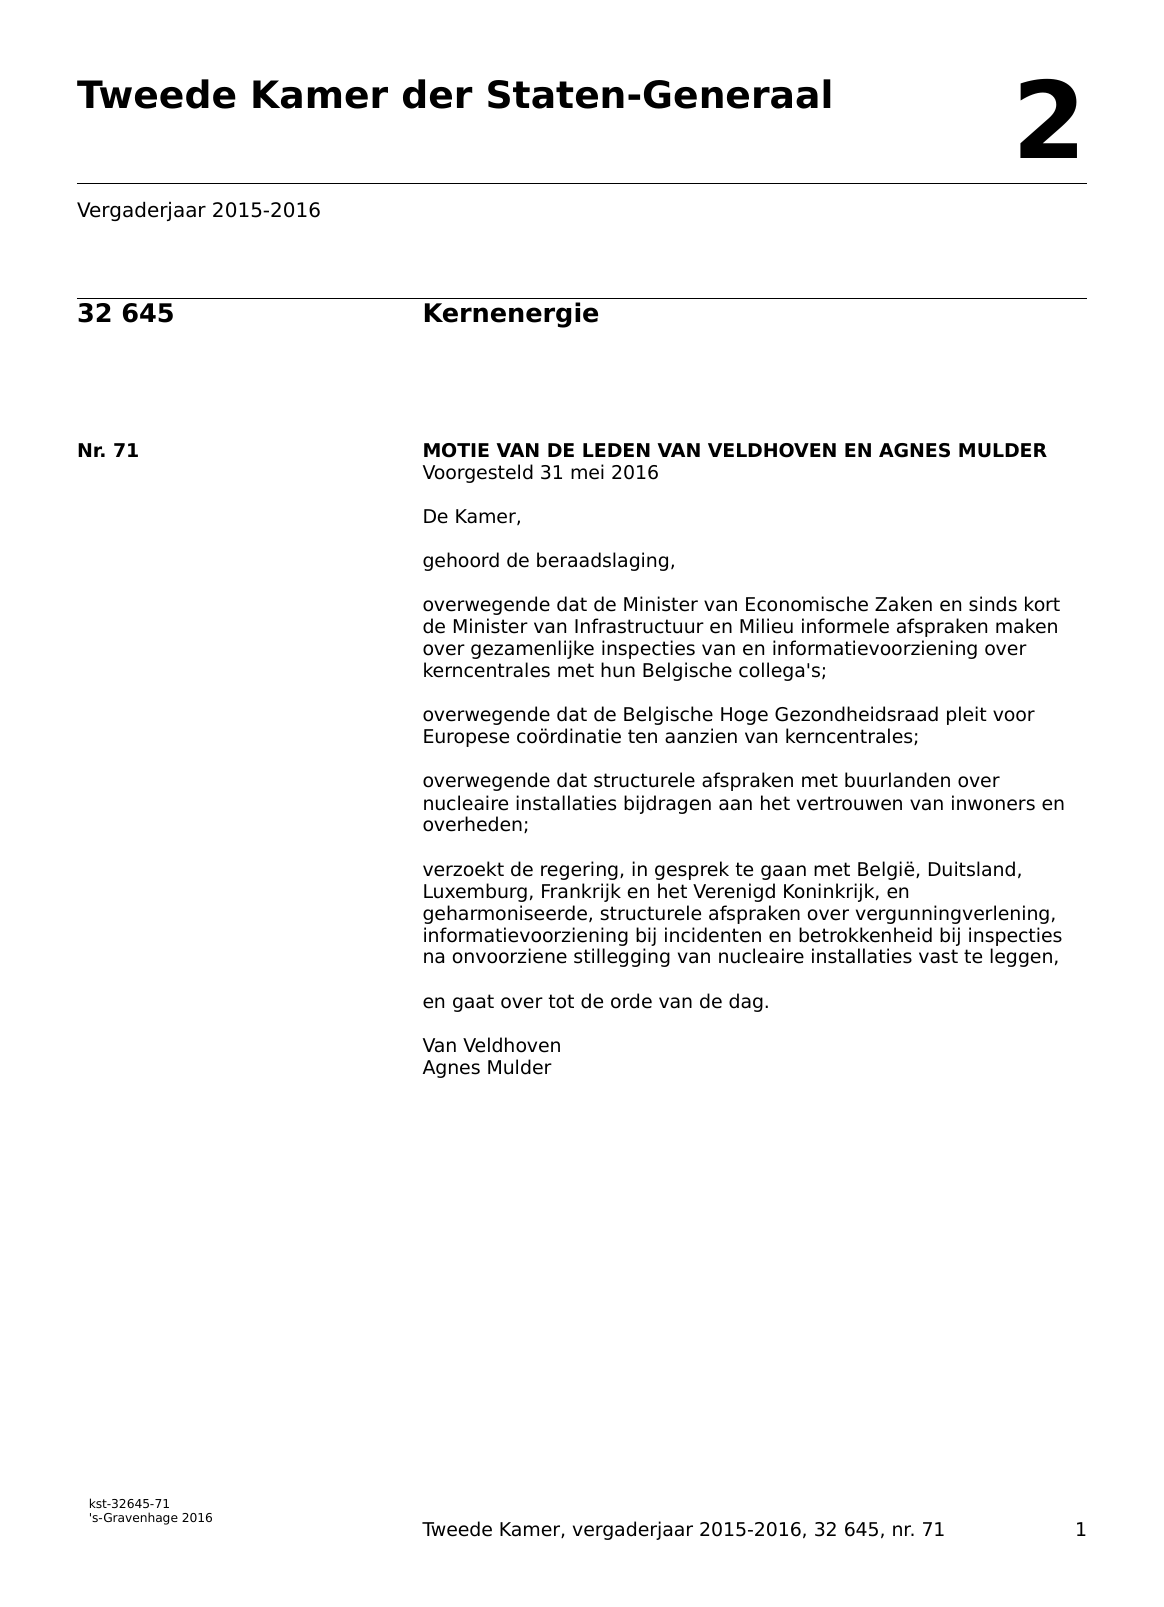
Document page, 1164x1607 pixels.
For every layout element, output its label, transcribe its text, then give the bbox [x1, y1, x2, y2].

text Agnes Mulder [422, 1057, 1087, 1079]
text en gaat over tot de orde van de dag. [422, 991, 1087, 1013]
text Van Veldhoven [422, 1035, 1087, 1057]
subtitle Nr. 71 MOTIE VAN DE LEDEN VAN VELDHOVEN EN AGNES MULDER [77, 440, 1087, 462]
table_cell Vergaderjaar 2015-2016 [77, 184, 1087, 298]
text Voorgesteld 31 mei 2016 [422, 462, 1087, 484]
text overwegende dat de Minister van Economische Zaken en sinds kort de Minister van Infrastructuur en Milieu informele afspraken maken over gezamenlijke inspecties van en informatievoorziening over kerncentrales met hun Belgische collega's; [422, 594, 1087, 682]
text 's-Gravenhage 2016 [88, 1511, 323, 1525]
table_header Tweede Kamer der Staten-Generaal [77, 59, 886, 183]
text kst-32645-71 [88, 1497, 323, 1511]
table_header 2 [886, 59, 1087, 183]
text gehoord de beraadslaging, [422, 550, 1087, 572]
text verzoekt de regering, in gesprek te gaan met België, Duitsland, Luxemburg, Frankrijk en het Verenigd Koninkrijk, en geharmoniseerde, structurele afspraken over vergunningverlening, informatievoorziening bij incidenten en betrokkenheid bij inspecties na onvoorziene stillegging van nucleaire installaties vast te leggen, [422, 858, 1087, 968]
text De Kamer, [422, 506, 1087, 528]
subtitle 32 645 Kernenergie [77, 299, 1087, 329]
text overwegende dat structurele afspraken met buurlanden over nucleaire installaties bijdragen aan het vertrouwen van inwoners en overheden; [422, 770, 1087, 836]
text overwegende dat de Belgische Hoge Gezondheidsraad pleit voor Europese coördinatie ten aanzien van kerncentrales; [422, 704, 1087, 748]
